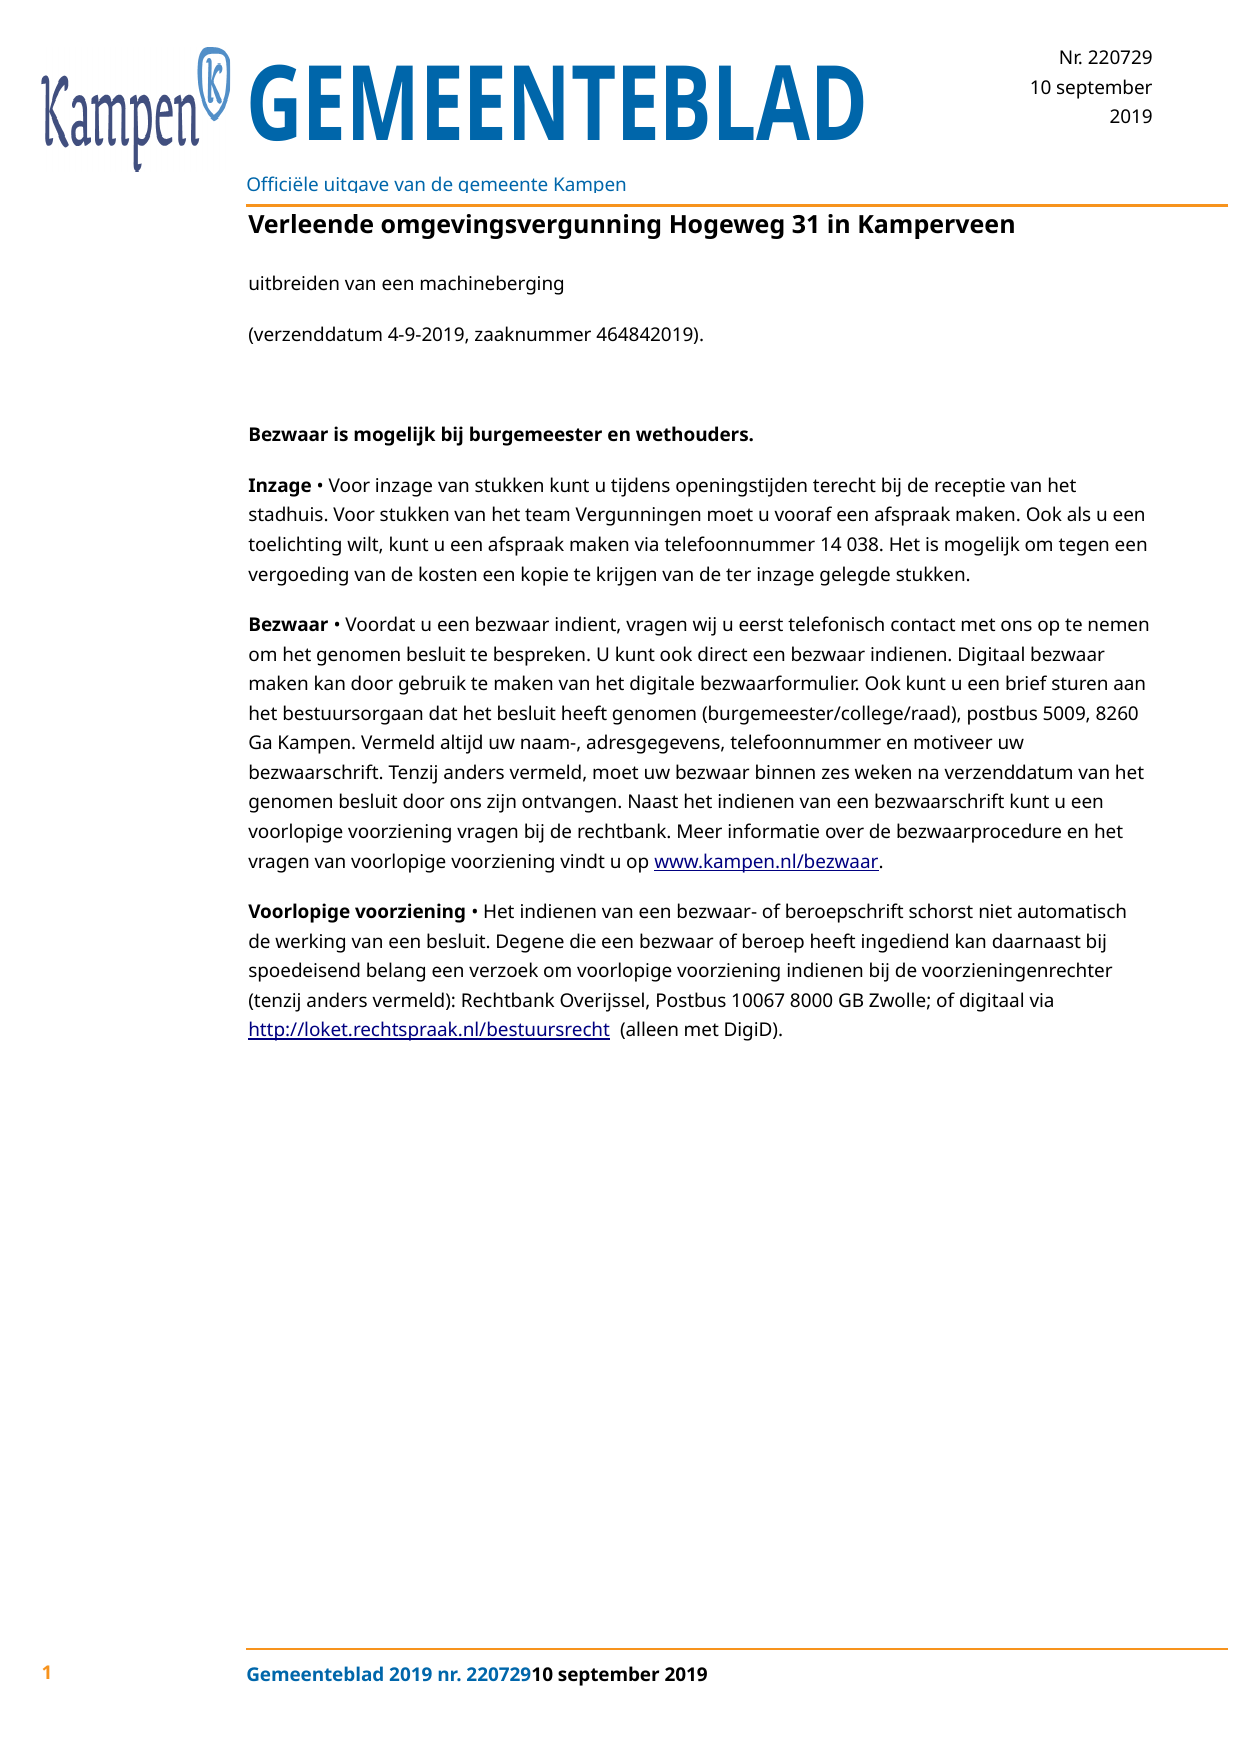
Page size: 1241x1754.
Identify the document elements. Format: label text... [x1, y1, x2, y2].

text (verzenddatum 4-9-2019, zaaknummer 464842019). [248, 321, 1152, 346]
text uitbreiden van een machineberging [248, 270, 1152, 296]
text Inzage • Voor inzage van stukken kunt u tijdens openingstijden terecht bij de receptie van het stadhuis. Voor stukken van het team Vergunningen moet u vooraf een afspraak maken. Ook als u een toelichting wilt, kunt u een afspraak maken via telefoonnummer 14 038. Het is mogelijk om tegen een vergoeding van de kosten een kopie te krijgen van de ter inzage gelegde stukken. [248, 472, 1152, 586]
text Verleende omgevingsvergunning Hogeweg 31 in Kamperveen [248, 207, 1152, 241]
text Bezwaar • Voordat u een bezwaar indient, vragen wij u eerst telefonisch contact met ons op te nemen om het genomen besluit te bespreken. U kunt ook direct een bezwaar indienen. Digitaal bezwaar maken kan door gebruik te maken van het digitale bezwaarformulier. Ook kunt u een brief sturen aan het bestuursorgaan dat het besluit heeft genomen (burgemeester/college/raad), postbus 5009, 8260 Ga Kampen. Vermeld altijd uw naam-, adresgegevens, telefoonnummer en motiveer uw bezwaarschrift. Tenzij anders vermeld, moet uw bezwaar binnen zes weken na verzenddatum van het genomen besluit door ons zijn ontvangen. Naast het indienen van een bezwaarschrift kunt u een voorlopige voorziening vragen bij de rechtbank. Meer informatie over de bezwaarprocedure en het vragen van voorlopige voorziening vindt u op www.kampen.nl/bezwaar. [248, 611, 1152, 873]
picture [41, 47, 231, 172]
text Voorlopige voorziening • Het indienen van een bezwaar- of beroepschrift schorst niet automatisch de werking van een besluit. Degene die een bezwaar of beroep heeft ingediend kan daarnaast bij spoedeisend belang een verzoek om voorlopige voorziening indienen bij de voorzieningenrechter (tenzij anders vermeld): Rechtbank Overijssel, Postbus 10067 8000 GB Zwolle; of digitaal via http://loket.rechtspraak.nl/bestuursrecht (alleen met DigiD). [248, 898, 1152, 1042]
text Bezwaar is mogelijk bij burgemeester en wethouders. [248, 422, 1152, 447]
